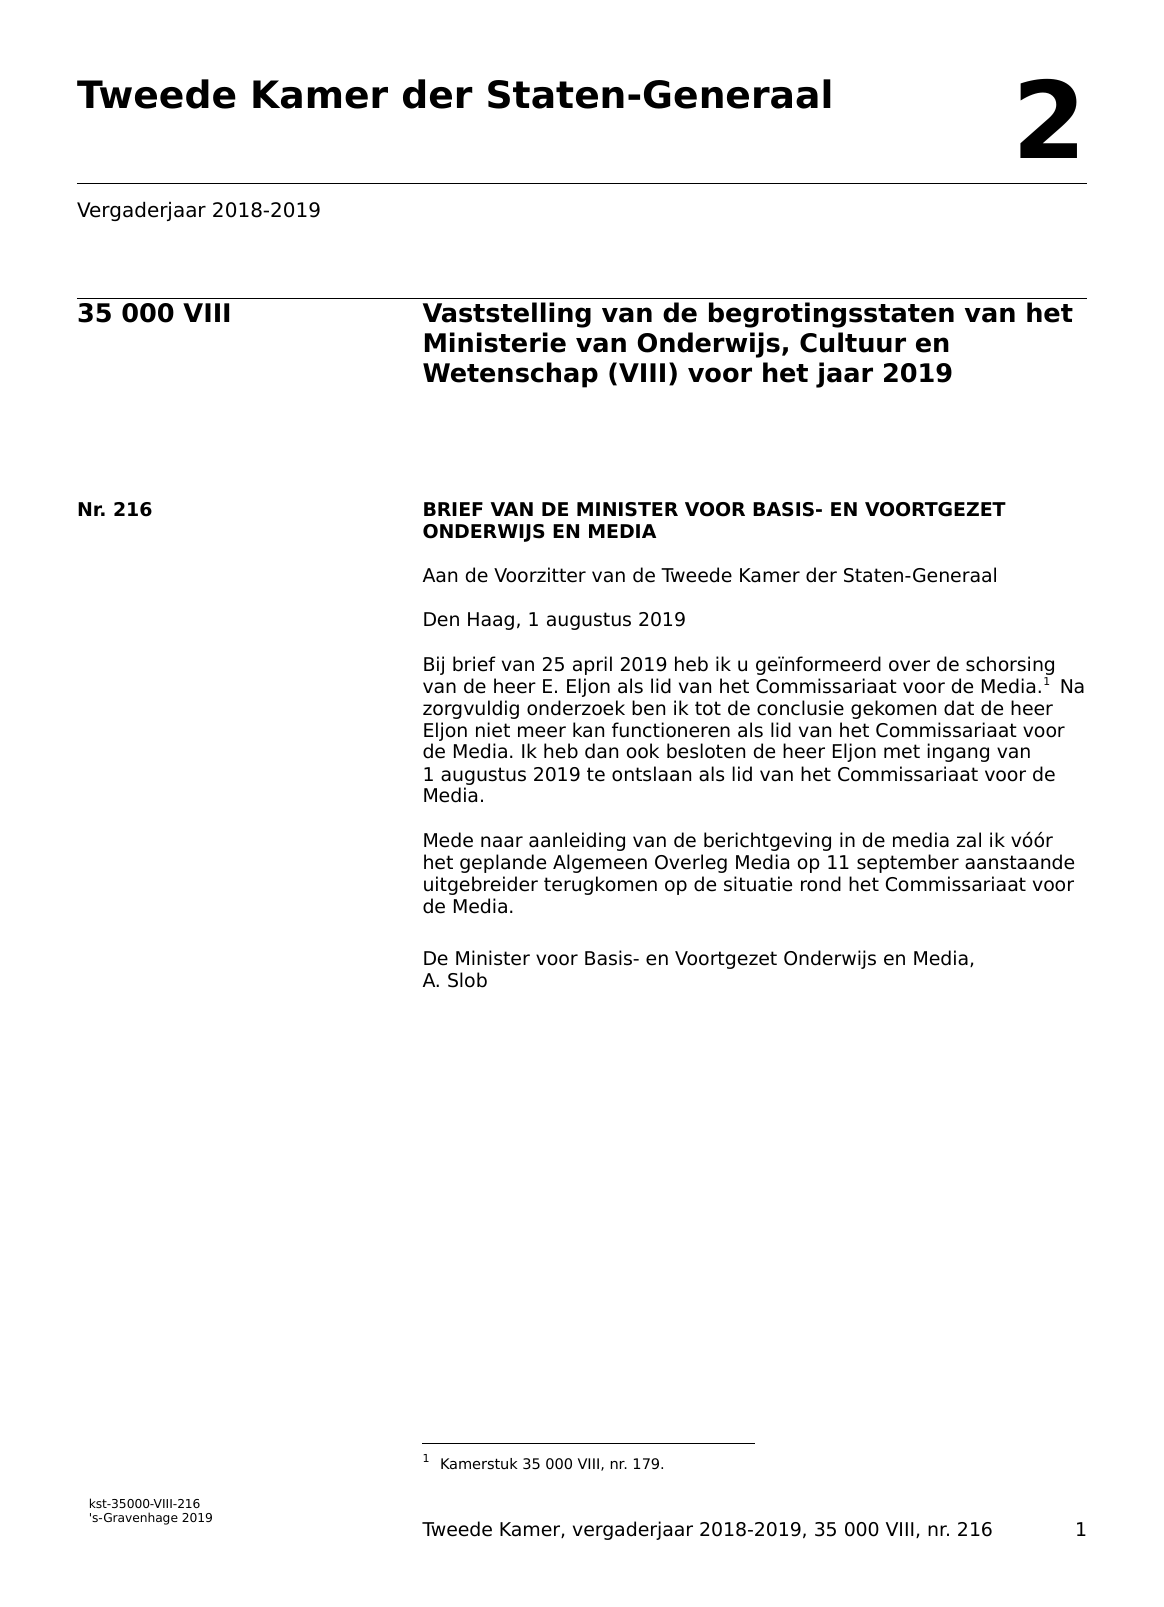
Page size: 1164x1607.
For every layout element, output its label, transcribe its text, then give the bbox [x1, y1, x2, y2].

text kst-35000-VIII-216 [88, 1497, 323, 1511]
subtitle Nr. 216 BRIEF VAN DE MINISTER VOOR BASIS- EN VOORTGEZET ONDERWIJS EN MEDIA [77, 499, 1087, 543]
text Den Haag, 1 augustus 2019 [422, 609, 1087, 631]
table_header 2 [886, 59, 1087, 183]
text De Minister voor Basis- en Voortgezet Onderwijs en Media, A. Slob [422, 947, 1087, 991]
text Kamerstuk 35 000 VIII, nr. 179. [422, 1452, 1087, 1474]
text Mede naar aanleiding van de berichtgeving in de media zal ik vóór het geplande Algemeen Overleg Media op 11 september aanstaande uitgebreider terugkomen op de situatie rond het Commissariaat voor de Media. [422, 829, 1087, 917]
subtitle 35 000 VIII Vaststelling van de begrotingsstaten van het Ministerie van Onderwijs, Cultuur en Wetenschap (VIII) voor het jaar 2019 [77, 299, 1087, 388]
text Aan de Voorzitter van de Tweede Kamer der Staten-Generaal [422, 565, 1087, 587]
text 's-Gravenhage 2019 [88, 1511, 323, 1525]
text Bij brief van 25 april 2019 heb ik u geïnformeerd over de schorsing van de heer E. Eljon als lid van het Commissariaat voor de Media. Na zorgvuldig onderzoek ben ik tot de conclusie gekomen dat de heer Eljon niet meer kan functioneren als lid van het Commissariaat voor de Media. Ik heb dan ook besloten de heer Eljon met ingang van 1 augustus 2019 te ontslaan als lid van het Commissariaat voor de Media. [422, 653, 1087, 807]
table_header Tweede Kamer der Staten-Generaal [77, 59, 886, 183]
table_cell Vergaderjaar 2018-2019 [77, 184, 1087, 298]
